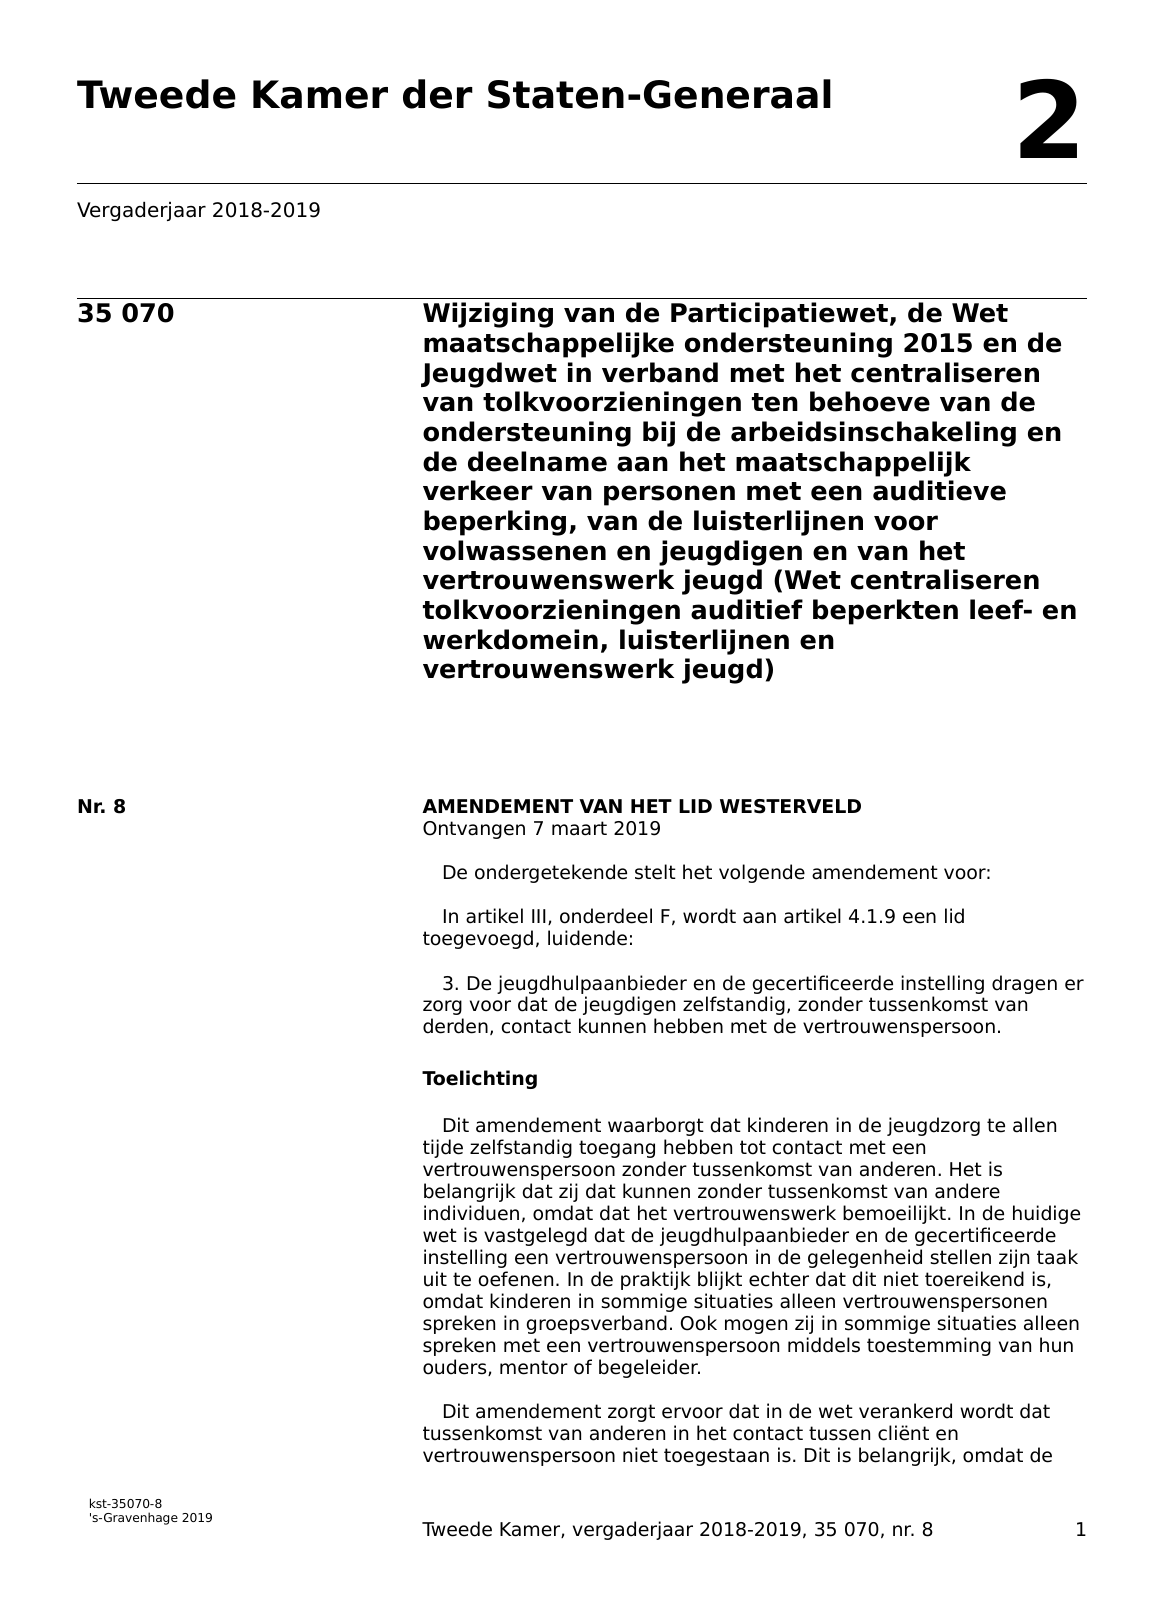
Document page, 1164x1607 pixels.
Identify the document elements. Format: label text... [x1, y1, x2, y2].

table_header 2 [886, 59, 1087, 183]
subtitle Toelichting [422, 1068, 1087, 1090]
text 3. De jeugdhulpaanbieder en de gecertificeerde instelling dragen er zorg voor dat de jeugdigen zelfstandig, zonder tussenkomst van derden, contact kunnen hebben met de vertrouwenspersoon. [422, 972, 1087, 1038]
subtitle Nr. 8 AMENDEMENT VAN HET LID WESTERVELD [77, 796, 1087, 818]
text De ondergetekende stelt het volgende amendement voor: [422, 862, 1087, 884]
table_header Tweede Kamer der Staten-Generaal [77, 59, 886, 183]
text Ontvangen 7 maart 2019 [422, 818, 1087, 840]
text 's-Gravenhage 2019 [88, 1511, 323, 1525]
text In artikel III, onderdeel F, wordt aan artikel 4.1.9 een lid toegevoegd, luidende: [422, 906, 1087, 950]
text Dit amendement zorgt ervoor dat in de wet verankerd wordt dat tussenkomst van anderen in het contact tussen cliënt en vertrouwenspersoon niet toegestaan is. Dit is belangrijk, omdat de [422, 1401, 1087, 1467]
subtitle 35 070 Wijziging van de Participatiewet, de Wet maatschappelijke ondersteuning 2015 en de Jeugdwet in verband met het centraliseren van tolkvoorzieningen ten behoeve van de ondersteuning bij de arbeidsinschakeling en de deelname aan het maatschappelijk verkeer van personen met een auditieve beperking, van de luisterlijnen voor volwassenen en jeugdigen en van het vertrouwenswerk jeugd (Wet centraliseren tolkvoorzieningen auditief beperkten leef- en werkdomein, luisterlijnen en vertrouwenswerk jeugd) [77, 299, 1087, 685]
text kst-35070-8 [88, 1497, 323, 1511]
table_cell Vergaderjaar 2018-2019 [77, 184, 1087, 298]
text Dit amendement waarborgt dat kinderen in de jeugdzorg te allen tijde zelfstandig toegang hebben tot contact met een vertrouwenspersoon zonder tussenkomst van anderen. Het is belangrijk dat zij dat kunnen zonder tussenkomst van andere individuen, omdat dat het vertrouwenswerk bemoeilijkt. In de huidige wet is vastgelegd dat de jeugdhulpaanbieder en de gecertificeerde instelling een vertrouwenspersoon in de gelegenheid stellen zijn taak uit te oefenen. In de praktijk blijkt echter dat dit niet toereikend is, omdat kinderen in sommige situaties alleen vertrouwenspersonen spreken in groepsverband. Ook mogen zij in sommige situaties alleen spreken met een vertrouwenspersoon middels toestemming van hun ouders, mentor of begeleider. [422, 1115, 1087, 1379]
